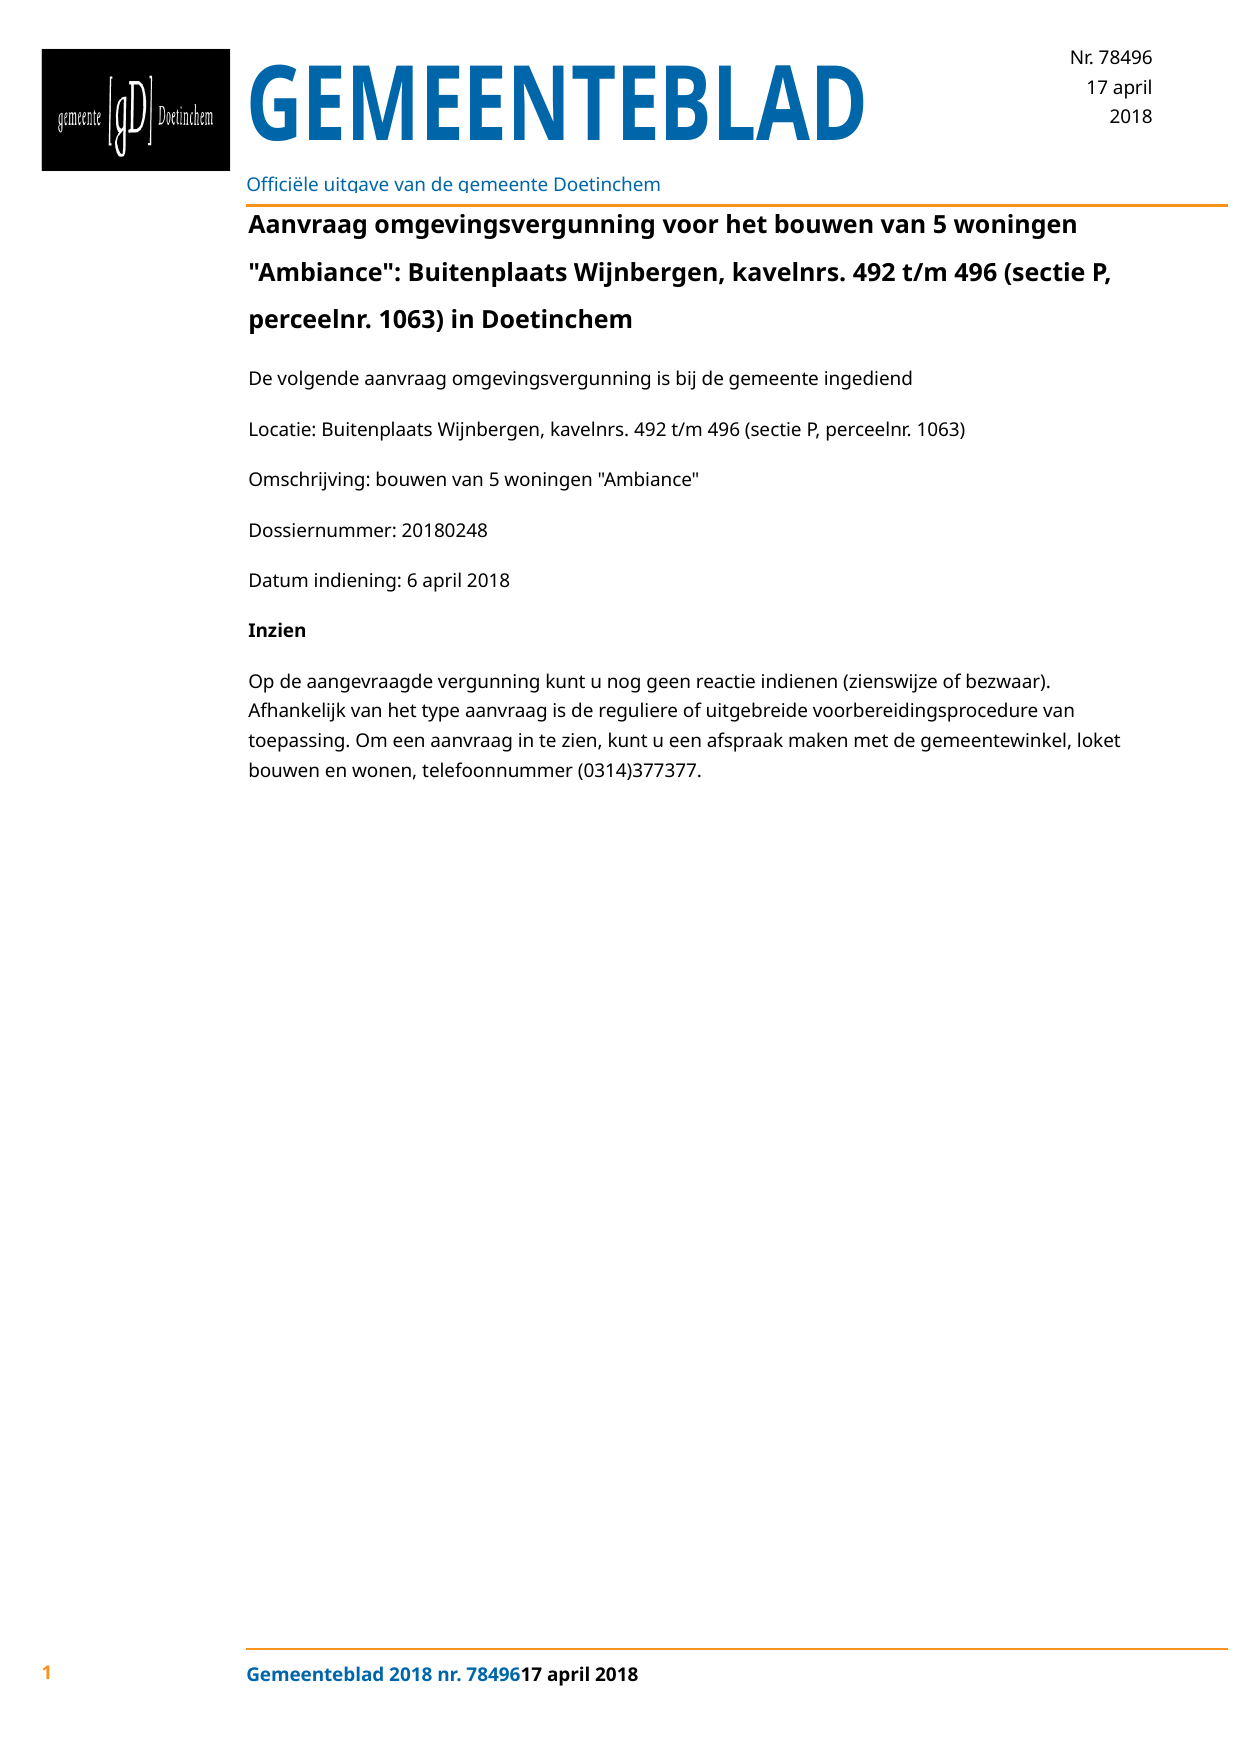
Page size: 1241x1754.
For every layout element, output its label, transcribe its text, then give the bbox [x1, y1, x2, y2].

text Op de aangevraagde vergunning kunt u nog geen reactie indienen (zienswijze of bezwaar). Afhankelijk van het type aanvraag is de reguliere of uitgebreide voorbereidingsprocedure van toepassing. Om een aanvraag in te zien, kunt u een afspraak maken met de gemeentewinkel, loket bouwen en wonen, telefoonnummer (0314)377377. [248, 668, 1152, 782]
text Dossiernummer: 20180248 [248, 517, 1152, 542]
text Omschrijving: bouwen van 5 woningen "Ambiance" [248, 466, 1152, 492]
text Inzien [248, 618, 1152, 643]
text Datum indiening: 6 april 2018 [248, 567, 1152, 593]
text Locatie: Buitenplaats Wijnbergen, kavelnrs. 492 t/m 496 (sectie P, perceelnr. 1063) [248, 416, 1152, 442]
picture [41, 47, 231, 172]
text Aanvraag omgevingsvergunning voor het bouwen van 5 woningen "Ambiance": Buitenplaats Wijnbergen, kavelnrs. 492 t/m 496 (sectie P, perceelnr. 1063) in Doetinchem [248, 207, 1152, 336]
text De volgende aanvraag omgevingsvergunning is bij de gemeente ingediend [248, 366, 1152, 391]
